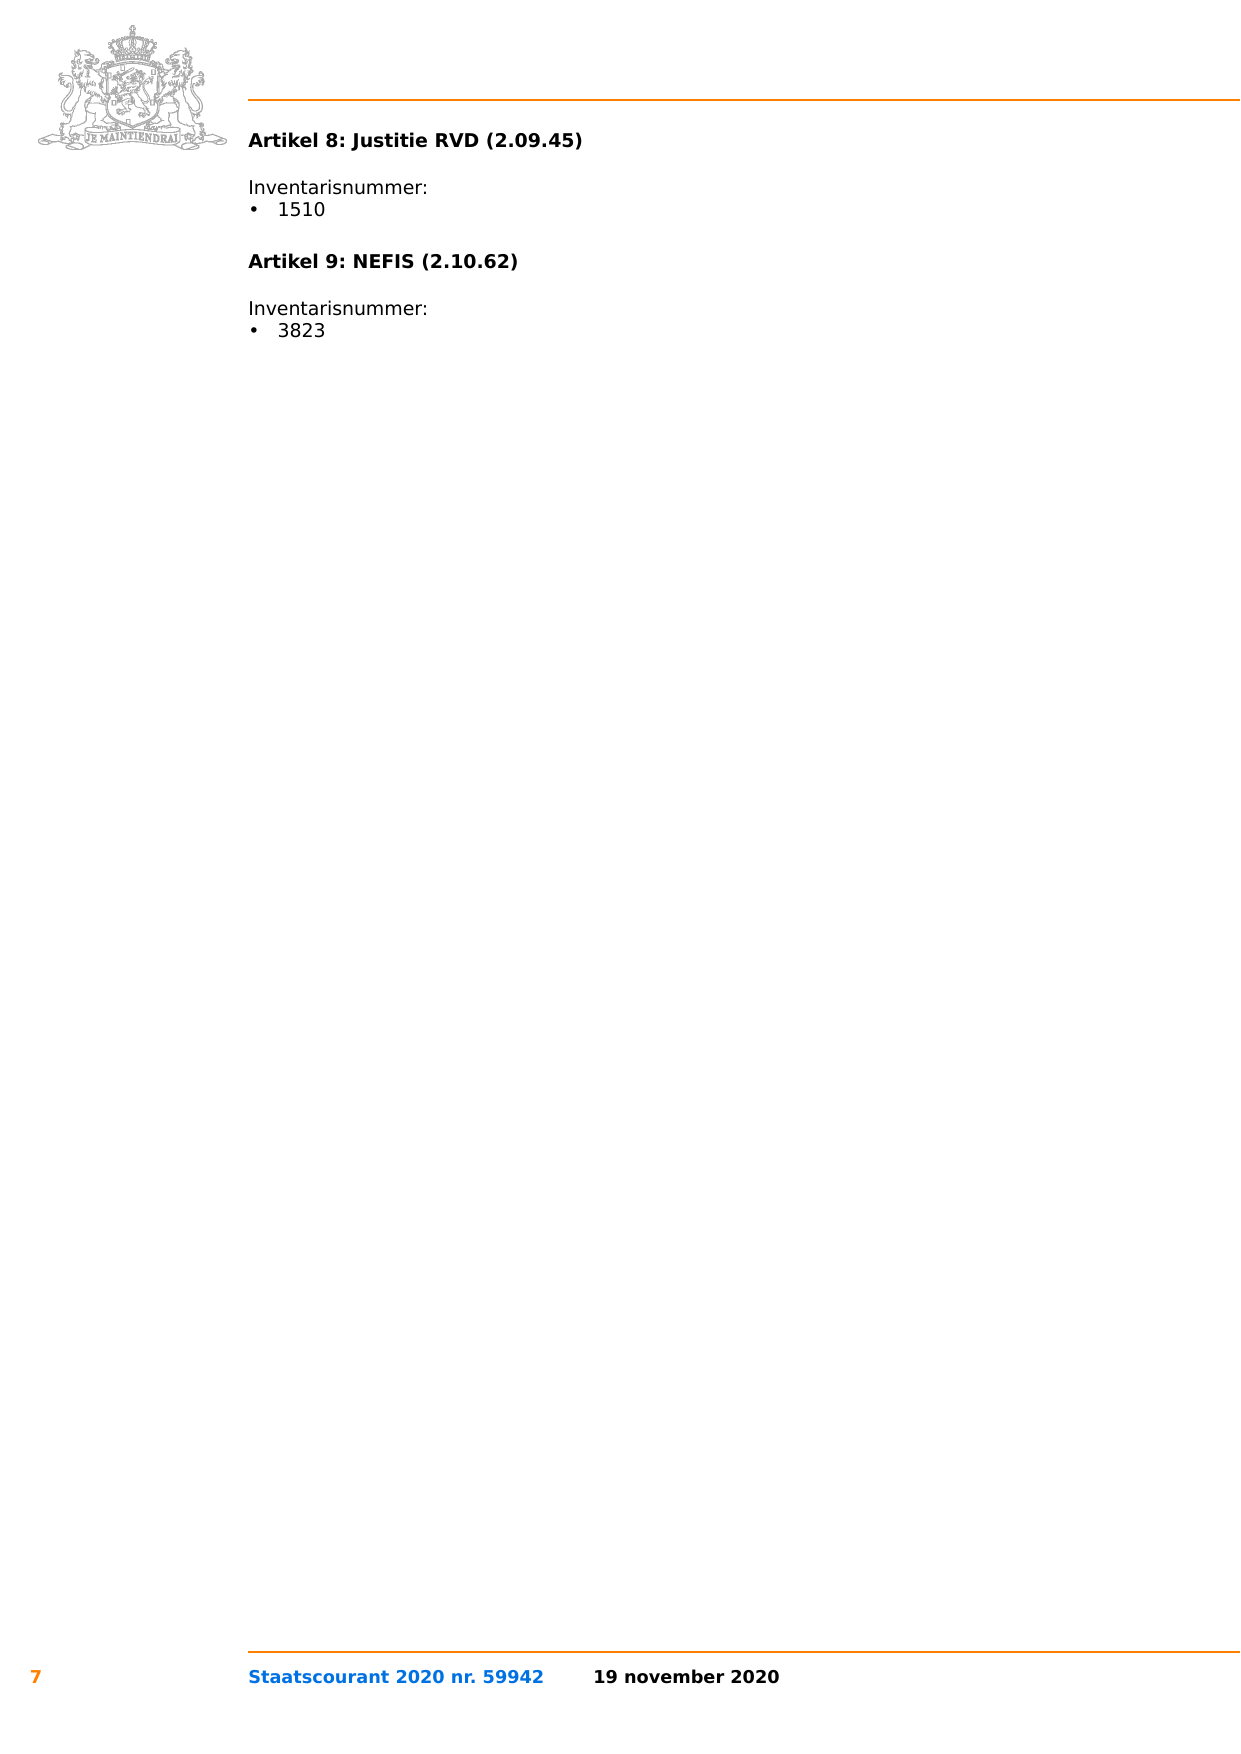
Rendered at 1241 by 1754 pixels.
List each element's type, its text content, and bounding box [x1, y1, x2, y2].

subtitle Artikel 8: Justitie RVD (2.09.45) [248, 130, 1163, 152]
picture [38, 25, 227, 150]
text • 1510 [248, 199, 1163, 221]
text Inventarisnummer: [248, 177, 1163, 199]
text • 3823 [248, 320, 1163, 342]
text Inventarisnummer: [248, 298, 1163, 320]
subtitle Artikel 9: NEFIS (2.10.62) [248, 251, 1163, 273]
